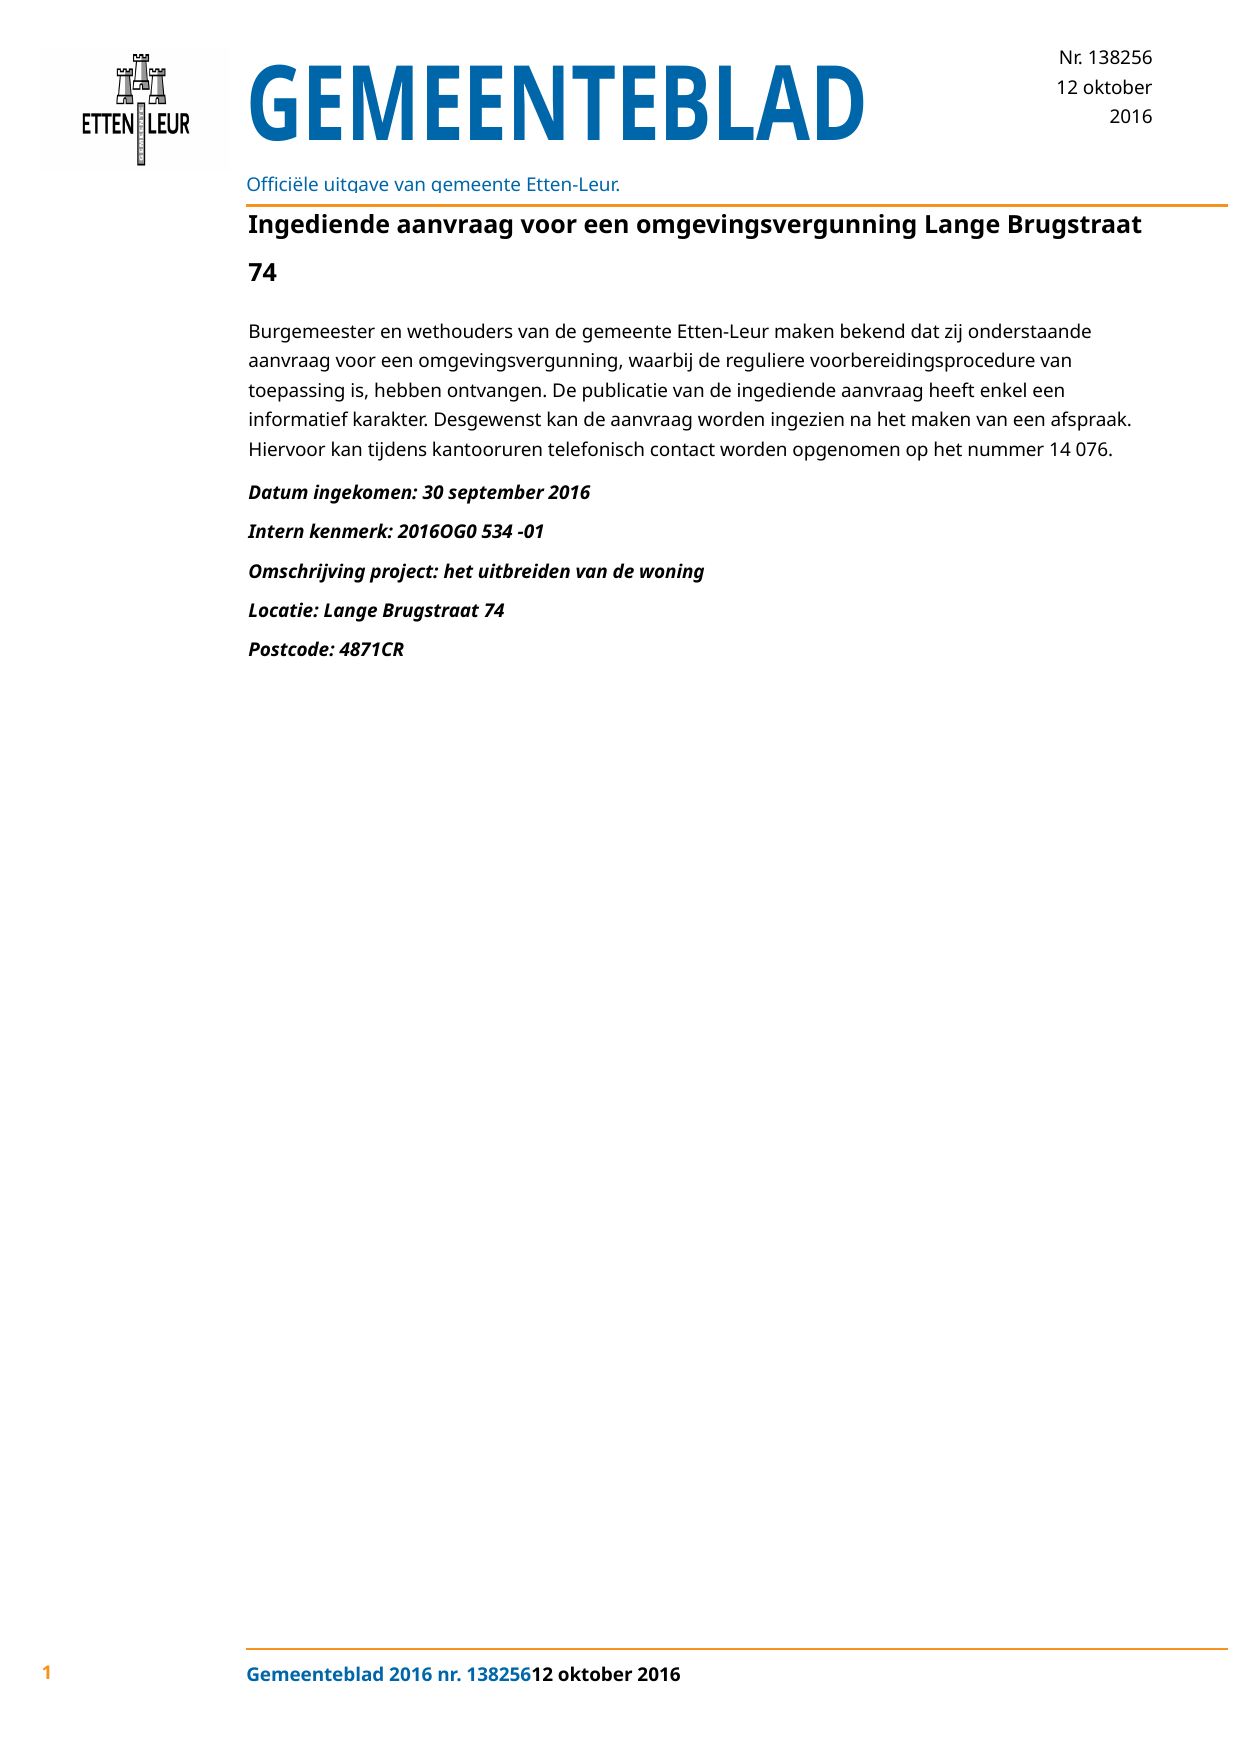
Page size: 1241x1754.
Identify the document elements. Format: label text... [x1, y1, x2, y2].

text Ingediende aanvraag voor een omgevingsvergunning Lange Brugstraat 74 [248, 207, 1152, 288]
text Locatie: Lange Brugstraat 74 [248, 597, 1152, 623]
text Intern kenmerk: 2016OG0 534 -01 [248, 519, 1152, 544]
text Omschrijving project: het uitbreiden van de woning [248, 558, 1152, 584]
text Datum ingekomen: 30 september 2016 [248, 479, 1152, 505]
text Postcode: 4871CR [248, 636, 1152, 662]
text Burgemeester en wethouders van de gemeente Etten-Leur maken bekend dat zij onderstaande aanvraag voor een omgevingsvergunning, waarbij de reguliere voorbereidingsprocedure van toepassing is, hebben ontvangen. De publicatie van de ingediende aanvraag heeft enkel een informatief karakter. Desgewenst kan de aanvraag worden ingezien na het maken van een afspraak. Hiervoor kan tijdens kantooruren telefonisch contact worden opgenomen op het nummer 14 076. [248, 318, 1152, 462]
picture [41, 47, 231, 172]
